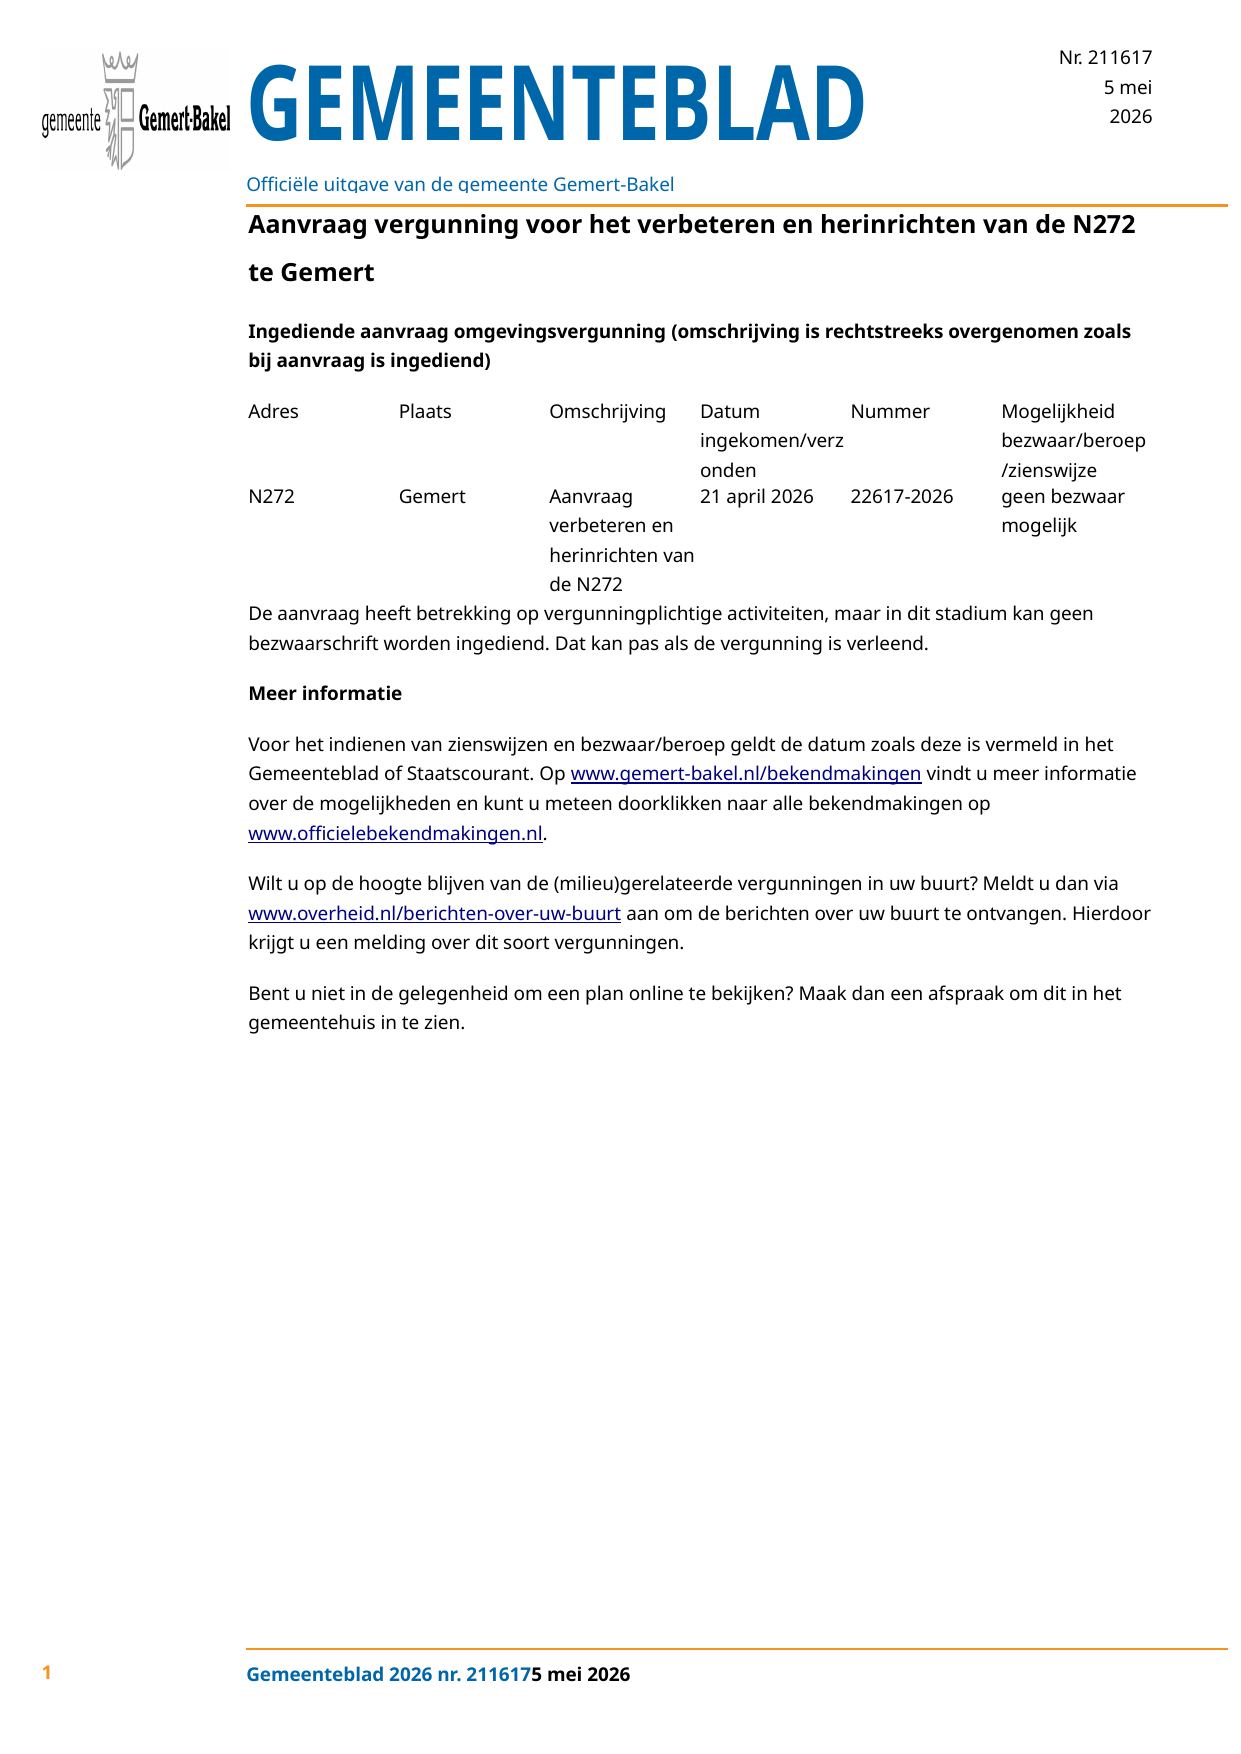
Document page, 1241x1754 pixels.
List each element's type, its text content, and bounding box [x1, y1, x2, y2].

table_cell Gemert [399, 483, 549, 597]
text Wilt u op de hoogte blijven van de (milieu)gerelateerde vergunningen in uw buurt? Meldt u dan via www.overheid.nl/berichten-over-uw-buurt aan om de berichten over uw buurt te ontvangen. Hierdoor krijgt u een melding over dit soort vergunningen. [248, 870, 1152, 955]
text Voor het indienen van zienswijzen en bezwaar/beroep geldt de datum zoals deze is vermeld in het Gemeenteblad of Staatscourant. Op www.gemert-bakel.nl/bekendmakingen vindt u meer informatie over de mogelijkheden en kunt u meteen doorklikken naar alle bekendmakingen op www.officielebekendmakingen.nl. [248, 731, 1152, 846]
table_header Datum ingekomen/verzonden [700, 398, 850, 483]
text De aanvraag heeft betrekking op vergunningplichtige activiteiten, maar in dit stadium kan geen bezwaarschrift worden ingediend. Dat kan pas als de vergunning is verleend. [248, 601, 1152, 656]
text Meer informatie [248, 681, 1152, 706]
text Ingediende aanvraag omgevingsvergunning (omschrijving is rechtstreeks overgenomen zoals bij aanvraag is ingediend) [248, 318, 1152, 373]
table_header Omschrijving [549, 398, 700, 483]
table_header Adres [248, 398, 398, 483]
table_header Plaats [399, 398, 549, 483]
table_cell 22617-2026 [850, 483, 1001, 597]
table_cell N272 [248, 483, 398, 597]
picture [41, 47, 231, 172]
text Bent u niet in de gelegenheid om een plan online te bekijken? Maak dan een afspraak om dit in het gemeentehuis in te zien. [248, 980, 1152, 1035]
table_cell 21 april 2026 [700, 483, 850, 597]
table_cell Aanvraag verbeteren en herinrichten van de N272 [549, 483, 700, 597]
table_header Mogelijkheid bezwaar/beroep/zienswijze [1001, 398, 1152, 483]
text Aanvraag vergunning voor het verbeteren en herinrichten van de N272 te Gemert [248, 207, 1152, 288]
table_header Nummer [850, 398, 1001, 483]
table_cell geen bezwaar mogelijk [1001, 483, 1152, 597]
